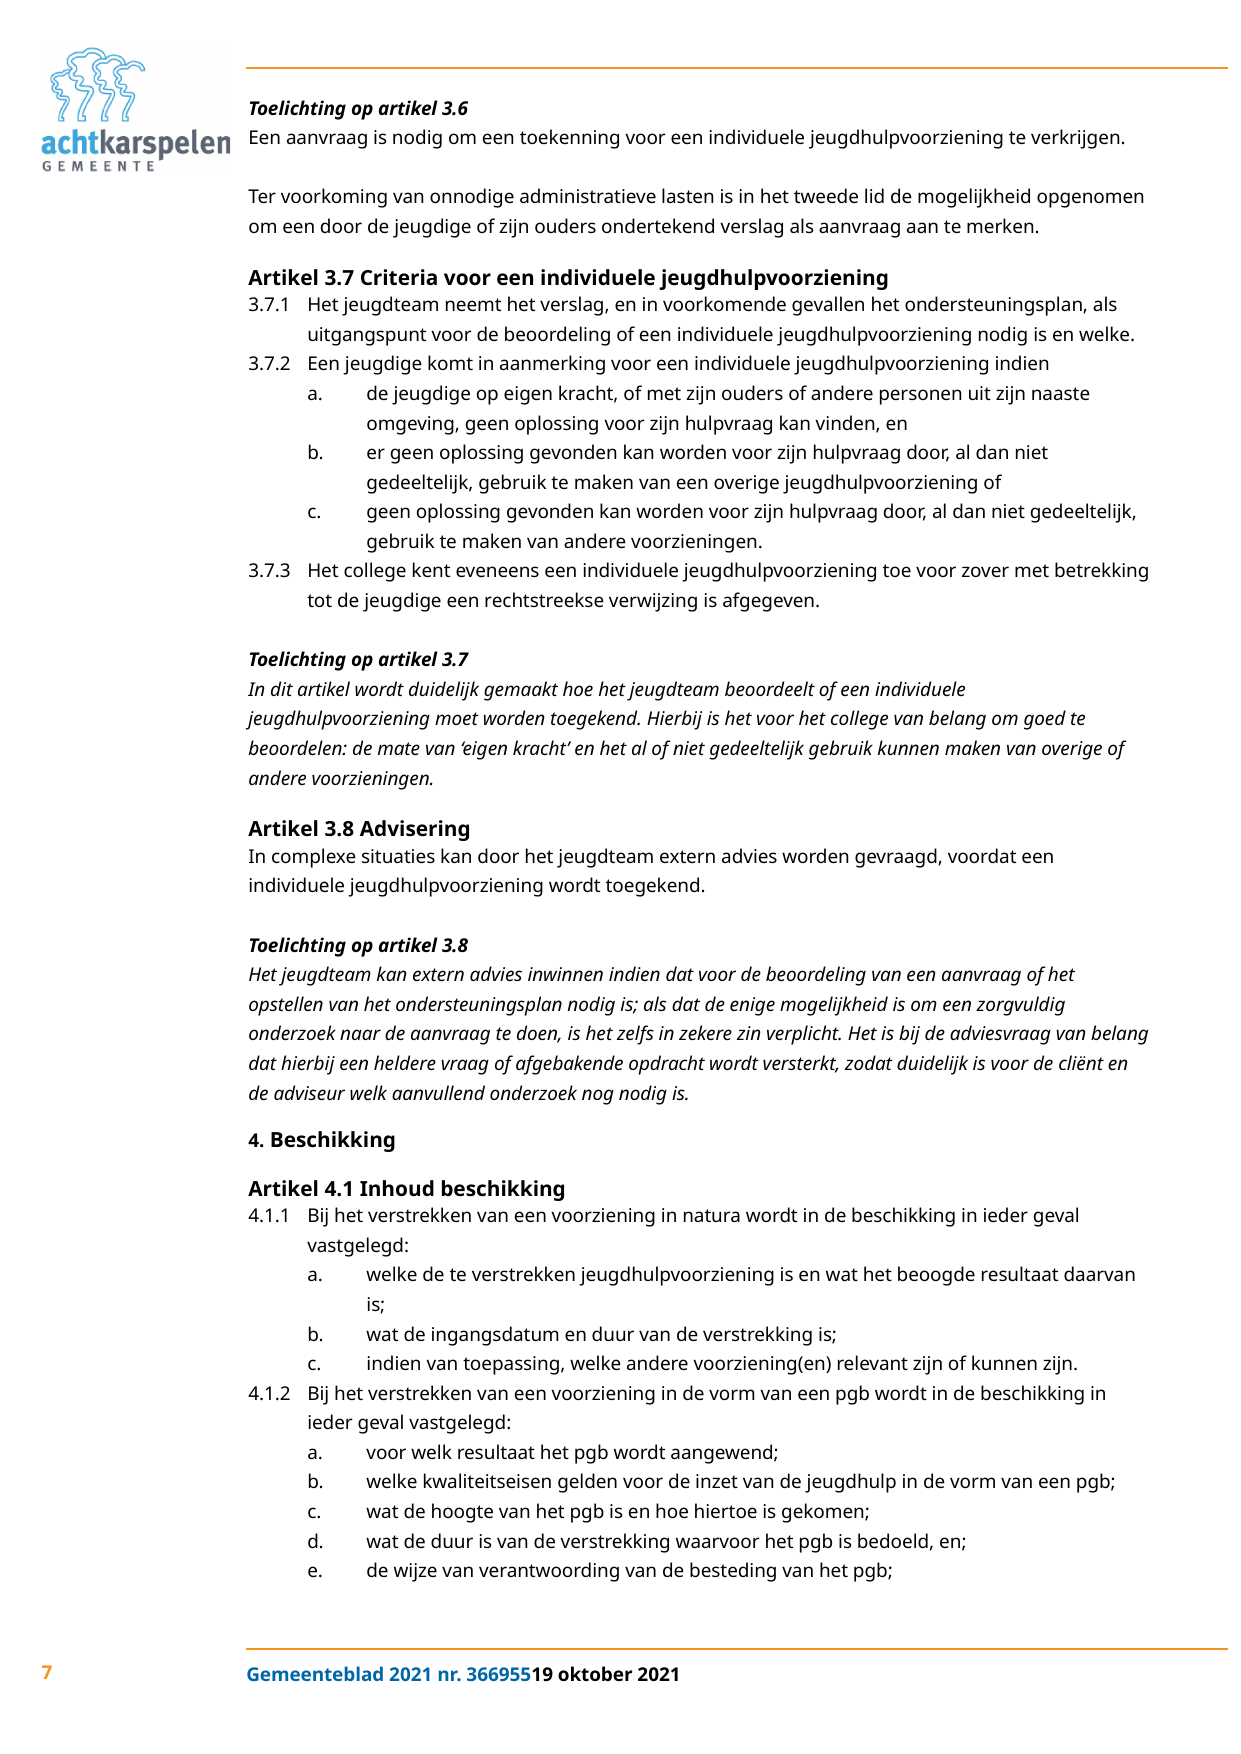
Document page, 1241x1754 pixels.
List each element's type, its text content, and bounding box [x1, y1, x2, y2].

table_header Toelichting op artikel 3.8 Het jeugdteam kan extern advies inwinnen indien dat voor de beoordeling van een aanvraag of het opstellen van het ondersteuningsplan nodig is; als dat de enige mogelijkheid is om een zorgvuldig onderzoek naar de aanvraag te doen, is het zelfs in zekere zin verplicht. Het is bij de adviesvraag van belang dat hierbij een heldere vraag of afgebakende opdracht wordt versterkt, zodat duidelijk is voor de cliënt en de adviseur welk aanvullend onderzoek nog nodig is. [248, 932, 1152, 1106]
text Artikel 3.8 Advisering [248, 814, 1152, 843]
text In complexe situaties kan door het jeugdteam extern advies worden gevraagd, voordat een individuele jeugdhulpvoorziening wordt toegekend. [248, 843, 1152, 898]
list er geen oplossing gevonden kan worden voor zijn hulpvraag door, al dan niet gedeeltelijk, gebruik te maken van een overige jeugdhulpvoorziening of [307, 439, 1152, 494]
list wat de ingangsdatum en duur van de verstrekking is; [307, 1321, 1152, 1347]
text Artikel 4.1 Inhoud beschikking [248, 1174, 1152, 1202]
list geen oplossing gevonden kan worden voor zijn hulpvraag door, al dan niet gedeeltelijk, gebruik te maken van andere voorzieningen. [307, 498, 1152, 554]
list wat de duur is van de verstrekking waarvoor het pgb is bedoeld, en; [307, 1528, 1152, 1554]
text Artikel 3.7 Criteria voor een individuele jeugdhulpvoorziening [248, 263, 1152, 291]
list voor welk resultaat het pgb wordt aangewend; [307, 1439, 1152, 1465]
list Bij het verstrekken van een voorziening in natura wordt in de beschikking in ieder geval vastgelegd: [248, 1202, 1152, 1258]
list Bij het verstrekken van een voorziening in de vorm van een pgb wordt in de beschikking in ieder geval vastgelegd: [248, 1380, 1152, 1435]
list wat de hoogte van het pgb is en hoe hiertoe is gekomen; [307, 1498, 1152, 1524]
list de jeugdige op eigen kracht, of met zijn ouders of andere personen uit zijn naaste omgeving, geen oplossing voor zijn hulpvraag kan vinden, en [307, 380, 1152, 435]
list Het college kent eveneens een individuele jeugdhulpvoorziening toe voor zover met betrekking tot de jeugdige een rechtstreekse verwijzing is afgegeven. [248, 558, 1152, 613]
picture [41, 47, 231, 172]
list welke kwaliteitseisen gelden voor de inzet van de jeugdhulp in de vorm van een pgb; [307, 1469, 1152, 1494]
list indien van toepassing, welke andere voorziening(en) relevant zijn of kunnen zijn. [307, 1350, 1152, 1376]
list Het jeugdteam neemt het verslag, en in voorkomende gevallen het ondersteuningsplan, als uitgangspunt voor de beoordeling of een individuele jeugdhulpvoorziening nodig is en welke. [248, 291, 1152, 347]
table_header Toelichting op artikel 3.6 Een aanvraag is nodig om een toekenning voor een individuele jeugdhulpvoorziening te verkrijgen. Ter voorkoming van onnodige administratieve lasten is in het tweede lid de mogelijkheid opgenomen om een door de jeugdige of zijn ouders ondertekend verslag als aanvraag aan te merken. [248, 95, 1152, 239]
list welke de te verstrekken jeugdhulpvoorziening is en wat het beoogde resultaat daarvan is; [307, 1262, 1152, 1317]
table_header Toelichting op artikel 3.7 In dit artikel wordt duidelijk gemaakt hoe het jeugdteam beoordeelt of een individuele jeugdhulpvoorziening moet worden toegekend. Hierbij is het voor het college van belang om goed te beoordelen: de mate van ‘eigen kracht’ en het al of niet gedeeltelijk gebruik kunnen maken van overige of andere voorzieningen. [248, 646, 1152, 791]
list Een jeugdige komt in aanmerking voor een individuele jeugdhulpvoorziening indien [248, 351, 1152, 376]
text 4. Beschikking [248, 1125, 1152, 1153]
list de wijze van verantwoording van de besteding van het pgb; [307, 1557, 1152, 1583]
